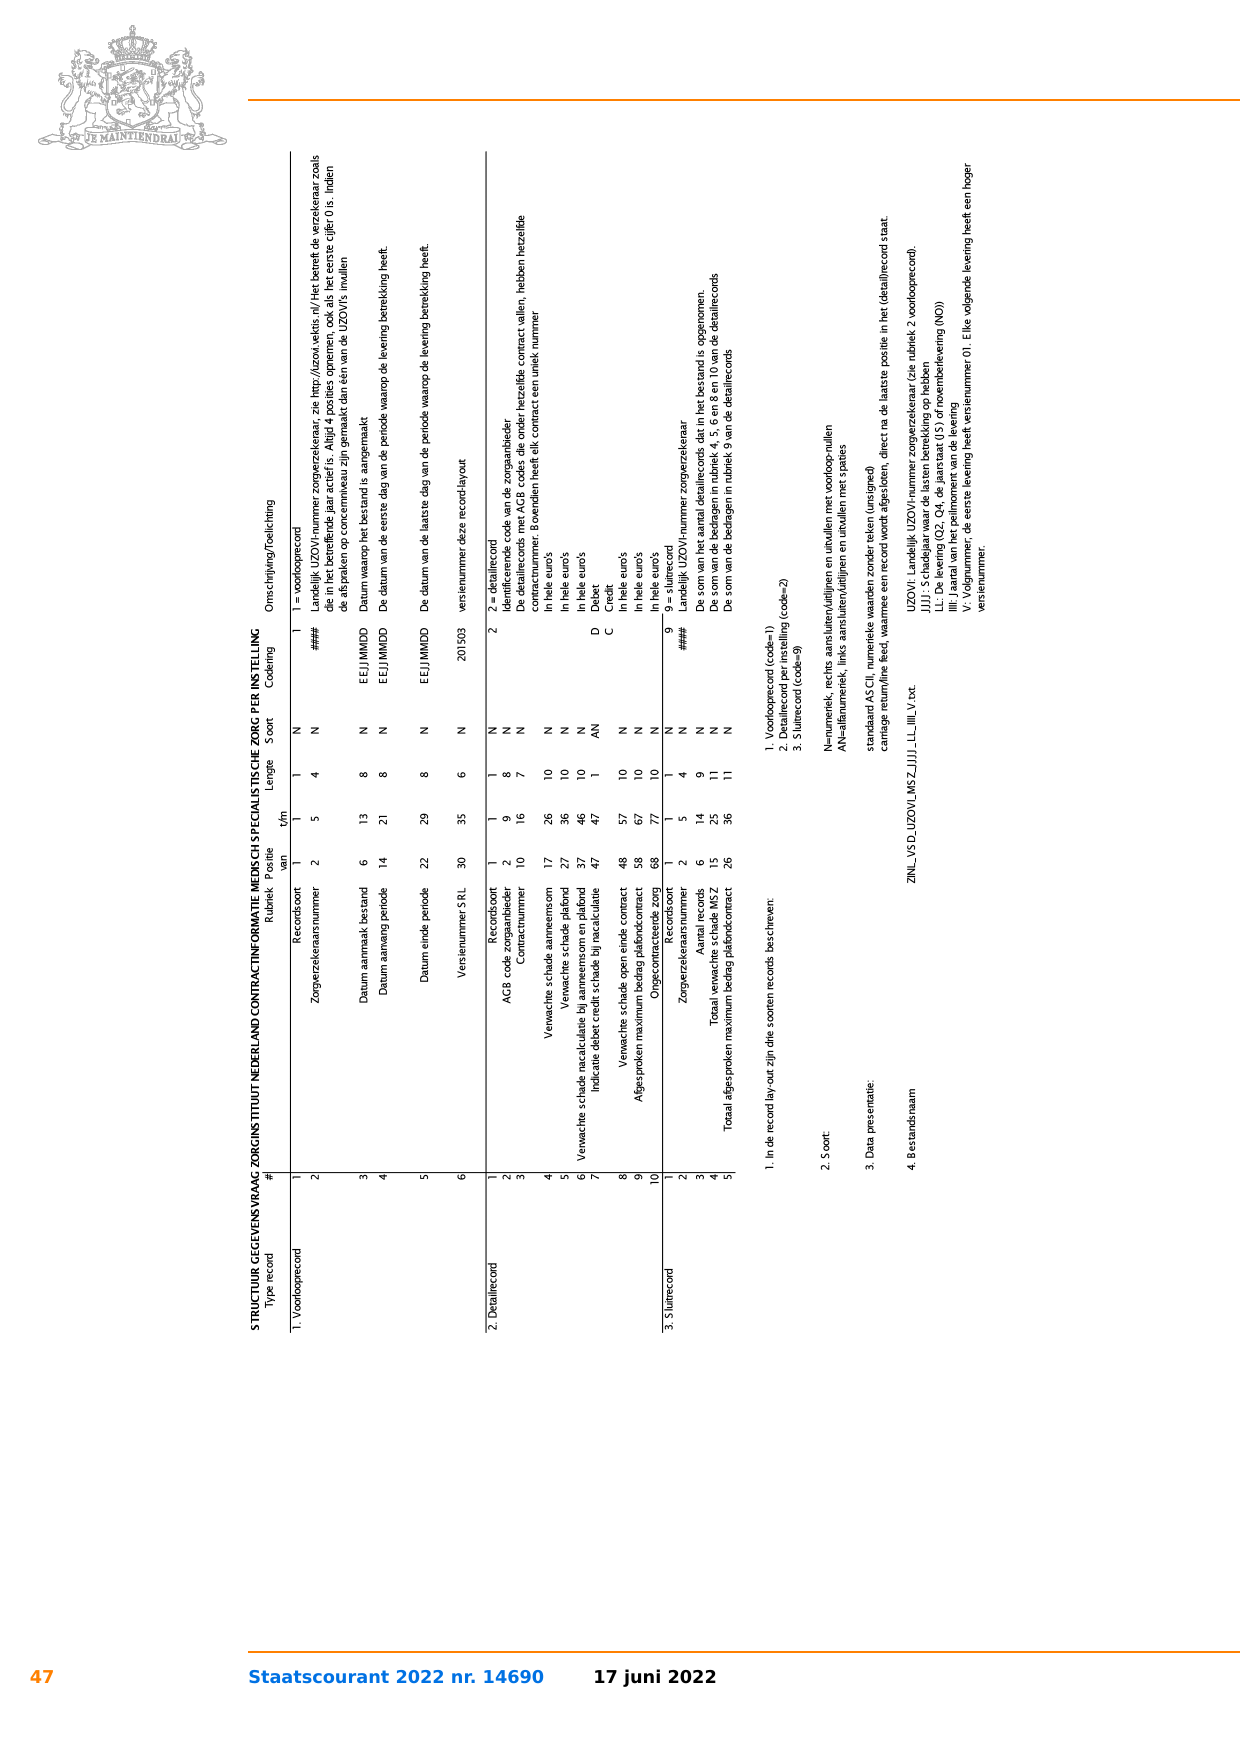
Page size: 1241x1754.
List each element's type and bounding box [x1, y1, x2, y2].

picture [248, 151, 987, 1333]
picture [38, 25, 227, 150]
